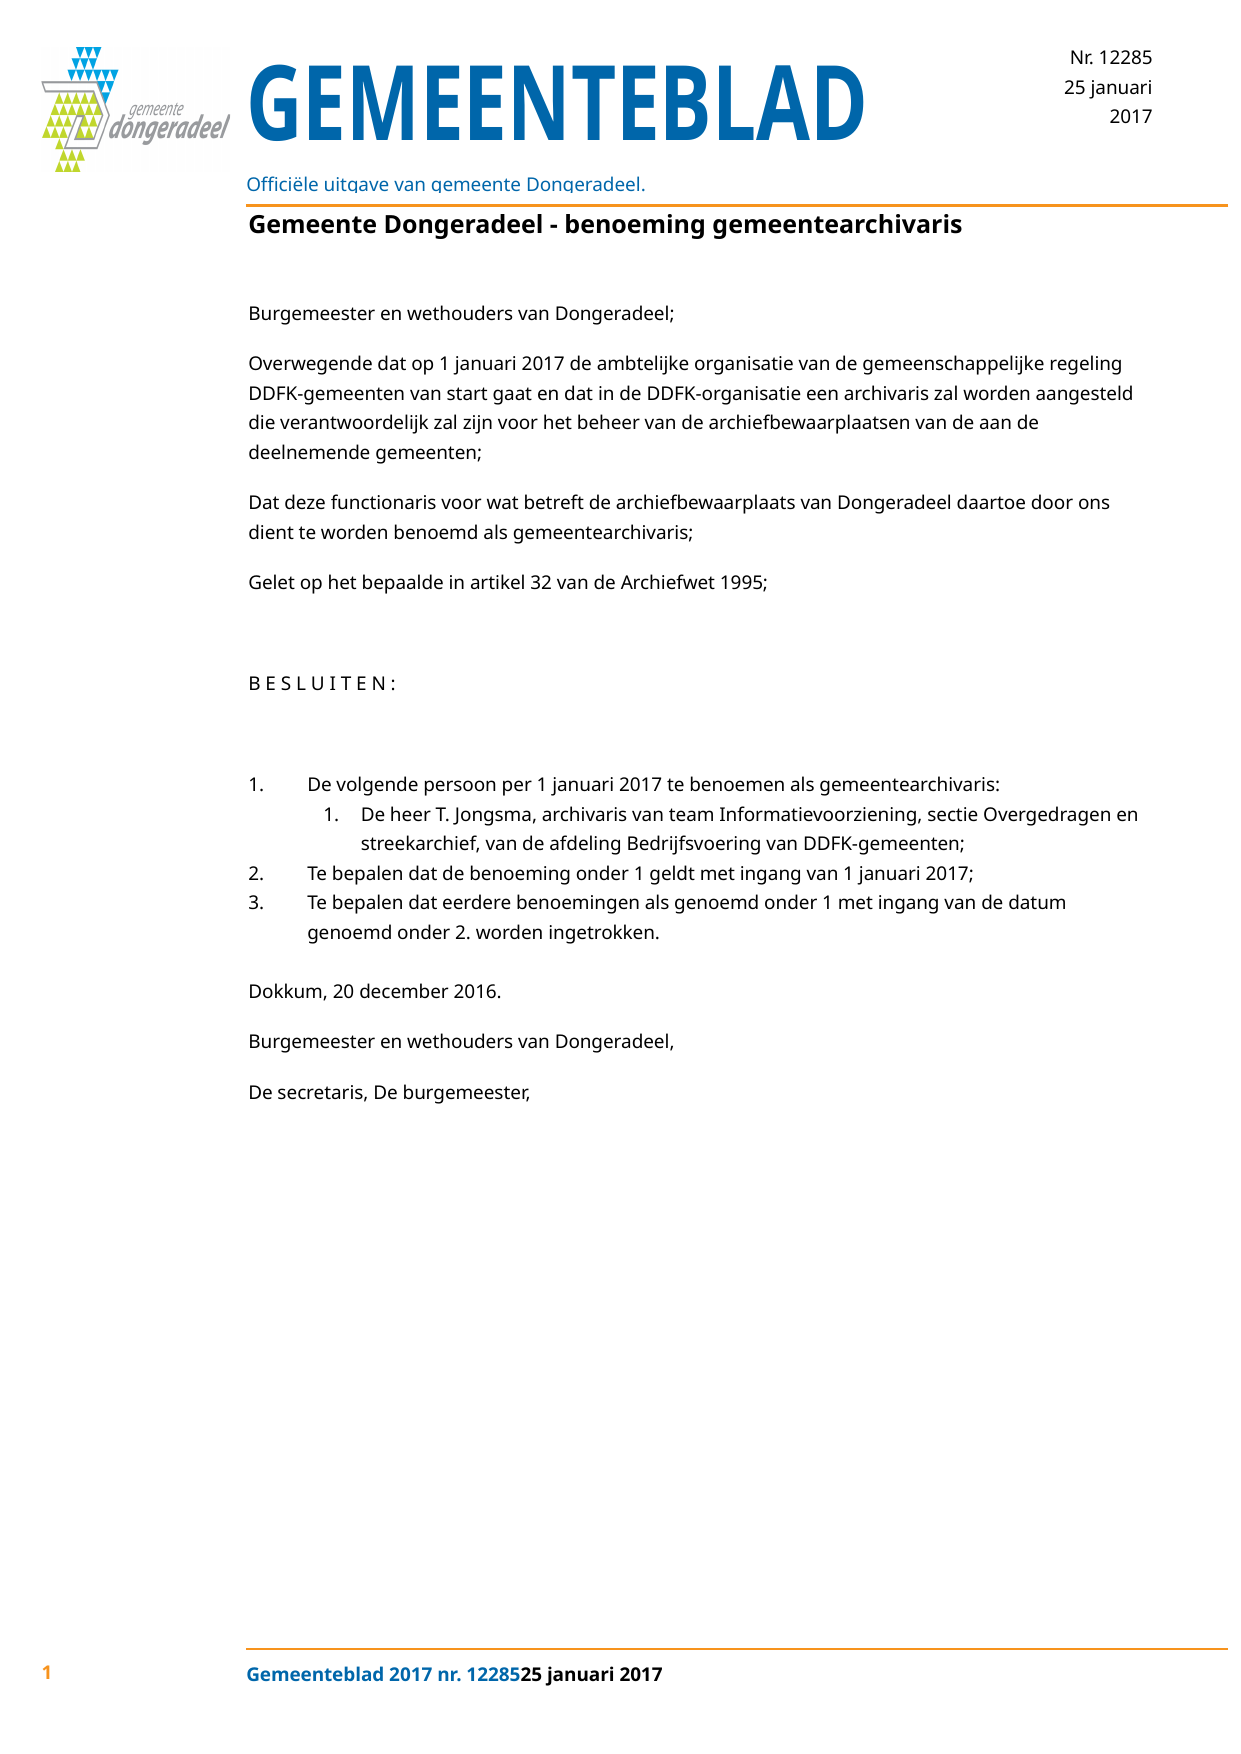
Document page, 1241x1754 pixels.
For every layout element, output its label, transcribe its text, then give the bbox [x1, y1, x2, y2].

text Burgemeester en wethouders van Dongeradeel, [248, 1029, 1152, 1054]
picture [107, 73, 113, 80]
text Gelet op het bepaalde in artikel 32 van de Archiefwet 1995; [248, 569, 1152, 595]
text B E S L U I T E N : [248, 670, 1152, 696]
text Dat deze functionaris voor wat betreft de archiefbewaarplaats van Dongeradeel daartoe door ons dient te worden benoemd als gemeentearchivaris; [248, 489, 1152, 545]
text Dokkum, 20 december 2016. [248, 978, 1152, 1004]
list Te bepalen dat de benoeming onder 1 geldt met ingang van 1 januari 2017; [248, 860, 1152, 886]
text Burgemeester en wethouders van Dongeradeel; [248, 300, 1152, 326]
list De heer T. Jongsma, archivaris van team Informatievoorziening, sectie Overgedragen en streekarchief, van de afdeling Bedrijfsvoering van DDFK-gemeenten; [323, 801, 1152, 856]
list De volgende persoon per 1 januari 2017 te benoemen als gemeentearchivaris: [248, 771, 1152, 797]
text Gemeente Dongeradeel - benoeming gemeentearchivaris [248, 207, 1152, 241]
text De secretaris, De burgemeester, [248, 1079, 1152, 1105]
picture [41, 47, 231, 172]
text Overwegende dat op 1 januari 2017 de ambtelijke organisatie van de gemeenschappelijke regeling DDFK-gemeenten van start gaat en dat in de DDFK-organisatie een archivaris zal worden aangesteld die verantwoordelijk zal zijn voor het beheer van de archiefbewaarplaatsen van de aan de deelnemende gemeenten; [248, 350, 1152, 465]
picture [99, 72, 104, 80]
list Te bepalen dat eerdere benoemingen als genoemd onder 1 met ingang van de datum genoemd onder 2. worden ingetrokken. [248, 889, 1152, 945]
